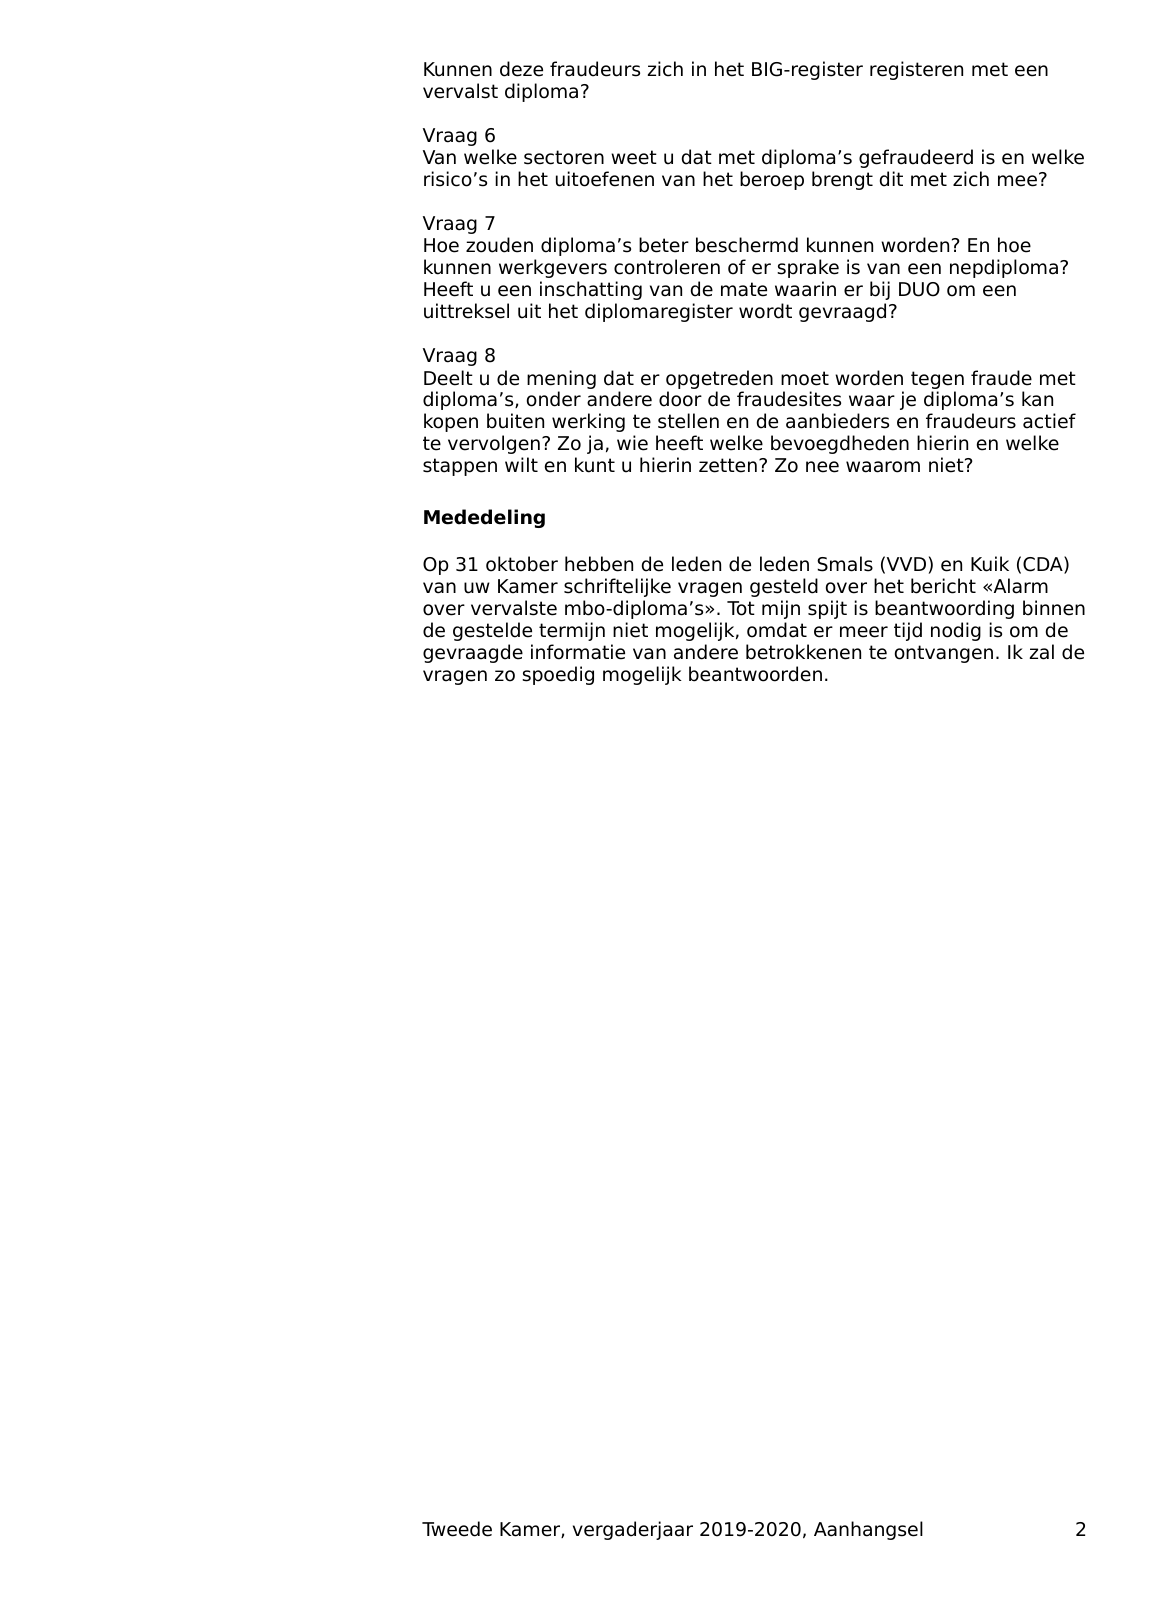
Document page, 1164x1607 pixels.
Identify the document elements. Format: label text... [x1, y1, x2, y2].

subtitle Mededeling [422, 507, 1087, 529]
text Vraag 6 [422, 125, 1087, 147]
text Vraag 8 [422, 345, 1087, 367]
text Hoe zouden diploma’s beter beschermd kunnen worden? En hoe kunnen werkgevers controleren of er sprake is van een nepdiploma? Heeft u een inschatting van de mate waarin er bij DUO om een uittreksel uit het diplomaregister wordt gevraagd? [422, 235, 1087, 323]
text Deelt u de mening dat er opgetreden moet worden tegen fraude met diploma’s, onder andere door de fraudesites waar je diploma’s kan kopen buiten werking te stellen en de aanbieders en fraudeurs actief te vervolgen? Zo ja, wie heeft welke bevoegdheden hierin en welke stappen wilt en kunt u hierin zetten? Zo nee waarom niet? [422, 367, 1087, 477]
text Van welke sectoren weet u dat met diploma’s gefraudeerd is en welke risico’s in het uitoefenen van het beroep brengt dit met zich mee? [422, 147, 1087, 191]
text Op 31 oktober hebben de leden de leden Smals (VVD) en Kuik (CDA) van uw Kamer schriftelijke vragen gesteld over het bericht «Alarm over vervalste mbo-diploma’s». Tot mijn spijt is beantwoording binnen de gestelde termijn niet mogelijk, omdat er meer tijd nodig is om de gevraagde informatie van andere betrokkenen te ontvangen. Ik zal de vragen zo spoedig mogelijk beantwoorden. [422, 554, 1087, 686]
text Vraag 7 [422, 213, 1087, 235]
text Kunnen deze fraudeurs zich in het BIG-register registeren met een vervalst diploma? [422, 59, 1087, 103]
